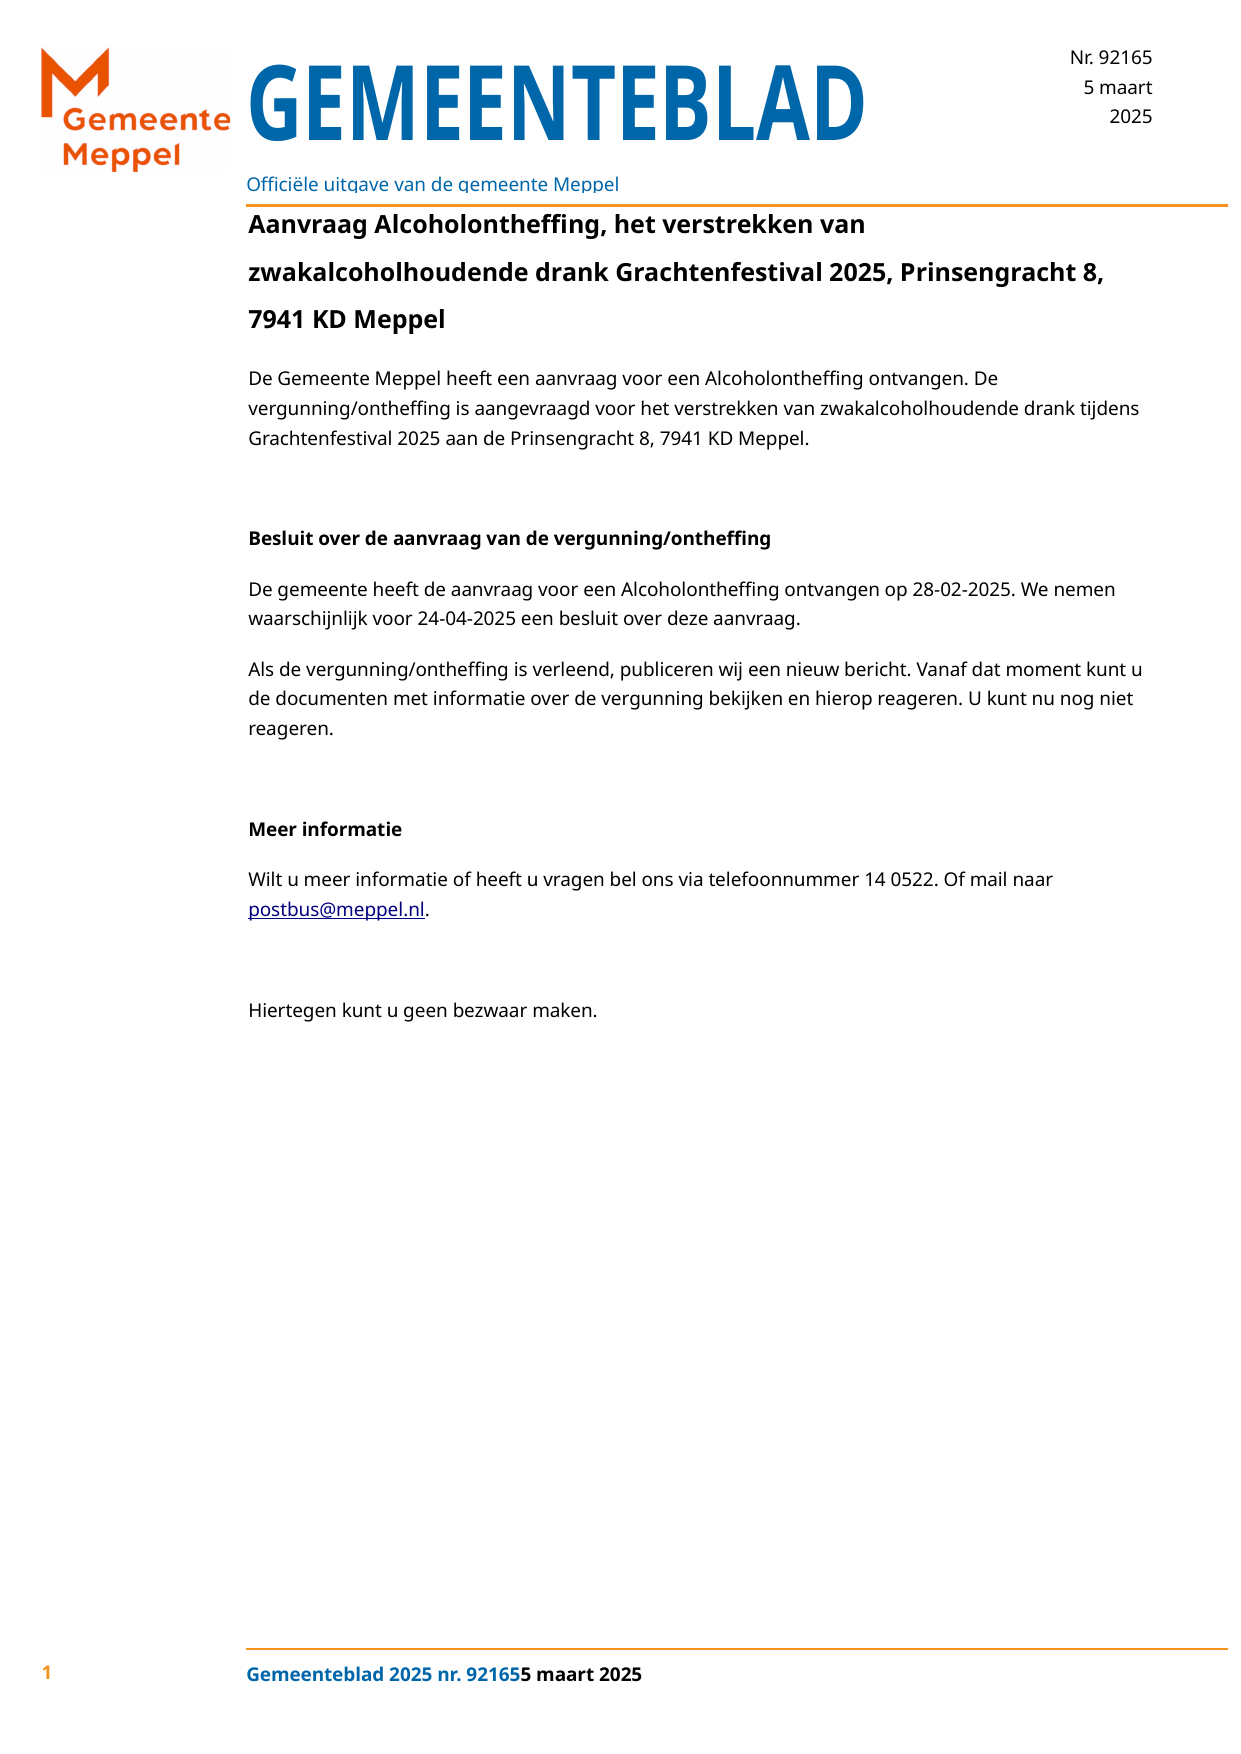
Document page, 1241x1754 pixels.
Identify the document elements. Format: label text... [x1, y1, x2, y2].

text Aanvraag Alcoholontheffing, het verstrekken van zwakalcoholhoudende drank Grachtenfestival 2025, Prinsengracht 8, 7941 KD Meppel [248, 207, 1152, 336]
text Meer informatie [248, 816, 1152, 842]
text De gemeente heeft de aanvraag voor een Alcoholontheffing ontvangen op 28-02-2025. We nemen waarschijnlijk voor 24-04-2025 een besluit over deze aanvraag. [248, 576, 1152, 631]
text De Gemeente Meppel heeft een aanvraag voor een Alcoholontheffing ontvangen. De vergunning/ontheffing is aangevraagd voor het verstrekken van zwakalcoholhoudende drank tijdens Grachtenfestival 2025 aan de Prinsengracht 8, 7941 KD Meppel. [248, 366, 1152, 450]
text Hiertegen kunt u geen bezwaar maken. [248, 997, 1152, 1022]
picture [41, 47, 231, 172]
text Als de vergunning/ontheffing is verleend, publiceren wij een nieuw bericht. Vanaf dat moment kunt u de documenten met informatie over de vergunning bekijken en hierop reageren. U kunt nu nog niet reageren. [248, 656, 1152, 741]
text Besluit over de aanvraag van de vergunning/ontheffing [248, 526, 1152, 551]
text Wilt u meer informatie of heeft u vragen bel ons via telefoonnummer 14 0522. Of mail naar postbus@meppel.nl. [248, 866, 1152, 922]
